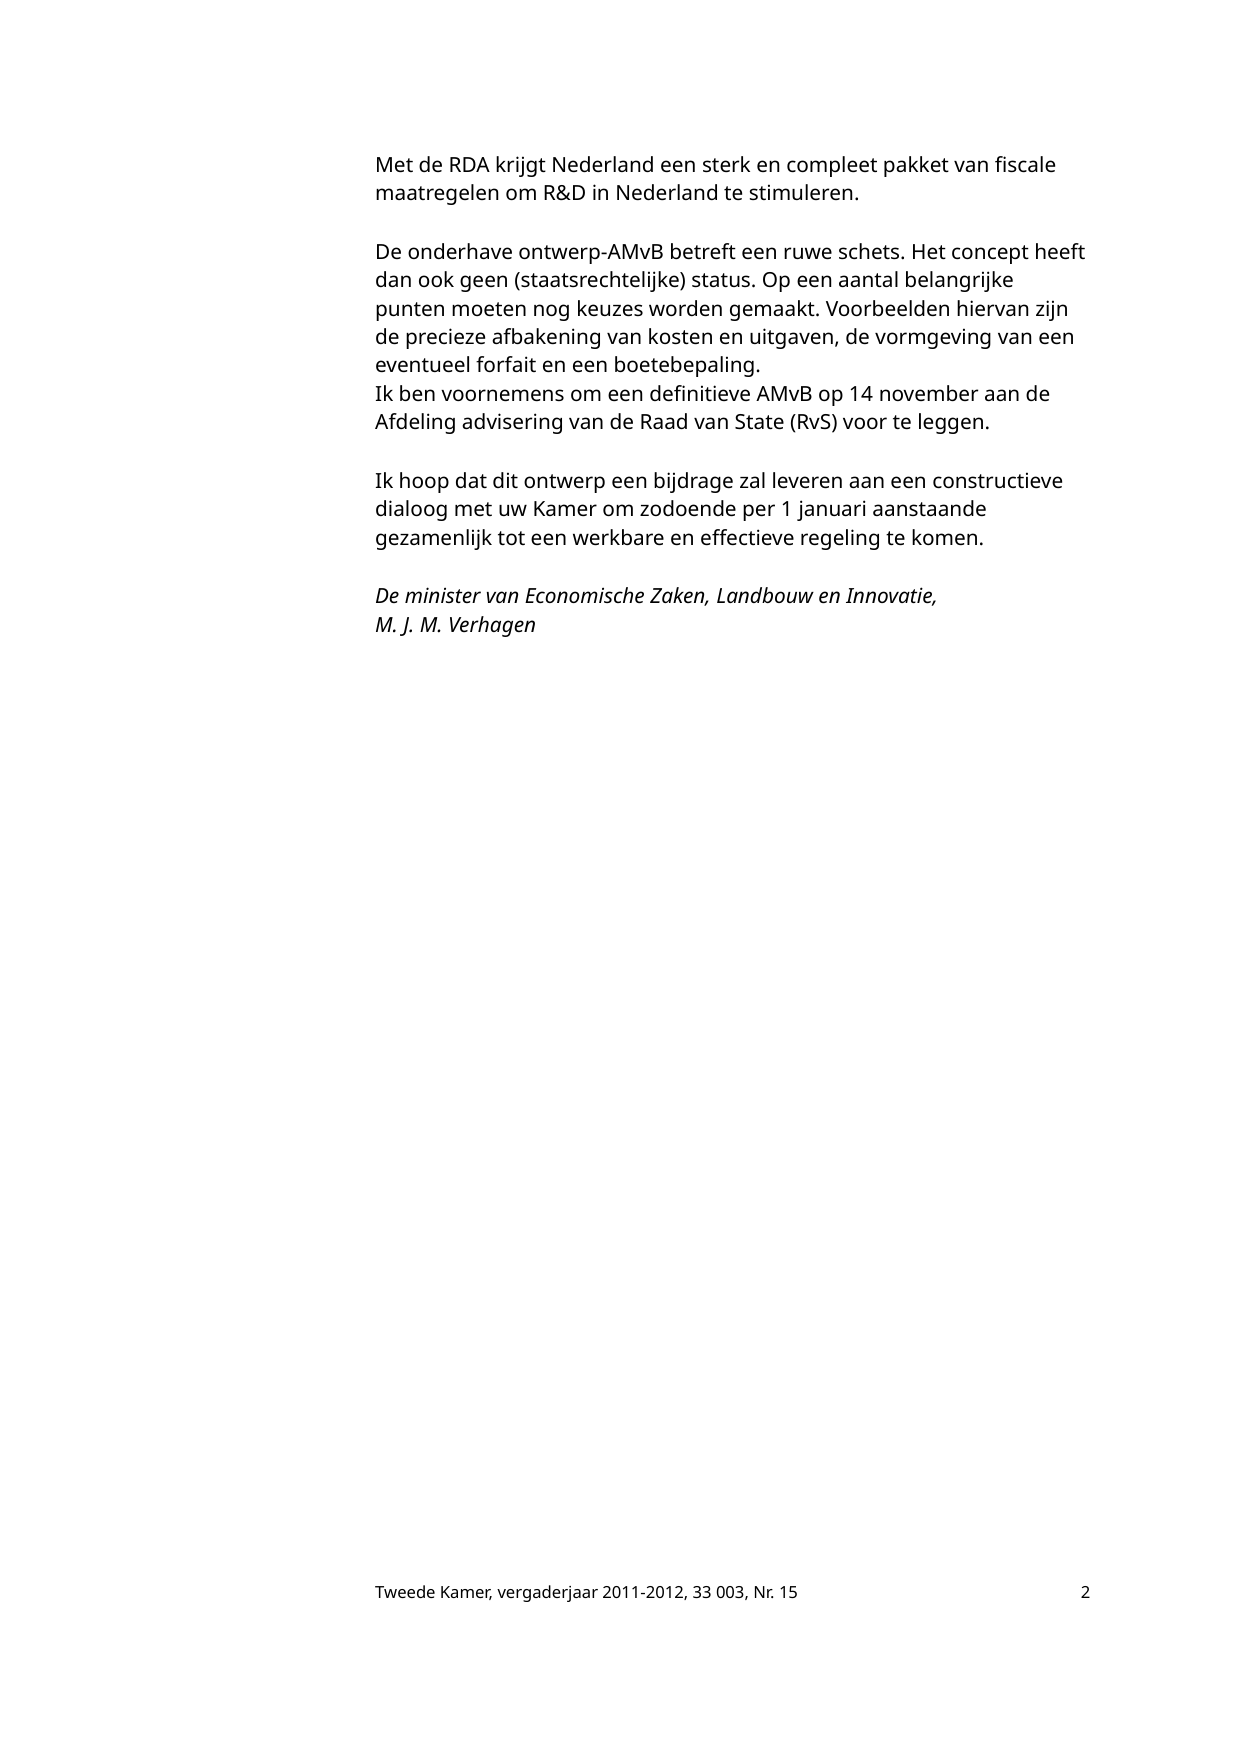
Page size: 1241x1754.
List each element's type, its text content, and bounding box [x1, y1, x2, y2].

text De onderhave ontwerp-AMvB betreft een ruwe schets. Het concept heeft dan ook geen (staatsrechtelijke) status. Op een aantal belangrijke punten moeten nog keuzes worden gemaakt. Voorbeelden hiervan zijn de precieze afbakening van kosten en uitgaven, de vormgeving van een eventueel forfait en een boetebepaling. [375, 237, 1090, 379]
text M. J. M. Verhagen [375, 610, 1090, 638]
text Ik ben voornemens om een definitieve AMvB op 14 november aan de Afdeling advisering van de Raad van State (RvS) voor te leggen. [375, 379, 1090, 436]
text Met de RDA krijgt Nederland een sterk en compleet pakket van fiscale maatregelen om R&D in Nederland te stimuleren. [375, 150, 1090, 207]
text Ik hoop dat dit ontwerp een bijdrage zal leveren aan een constructieve dialoog met uw Kamer om zodoende per 1 januari aanstaande gezamenlijk tot een werkbare en effectieve regeling te komen. [375, 466, 1090, 551]
text De minister van Economische Zaken, Landbouw en Innovatie, [375, 581, 1090, 610]
